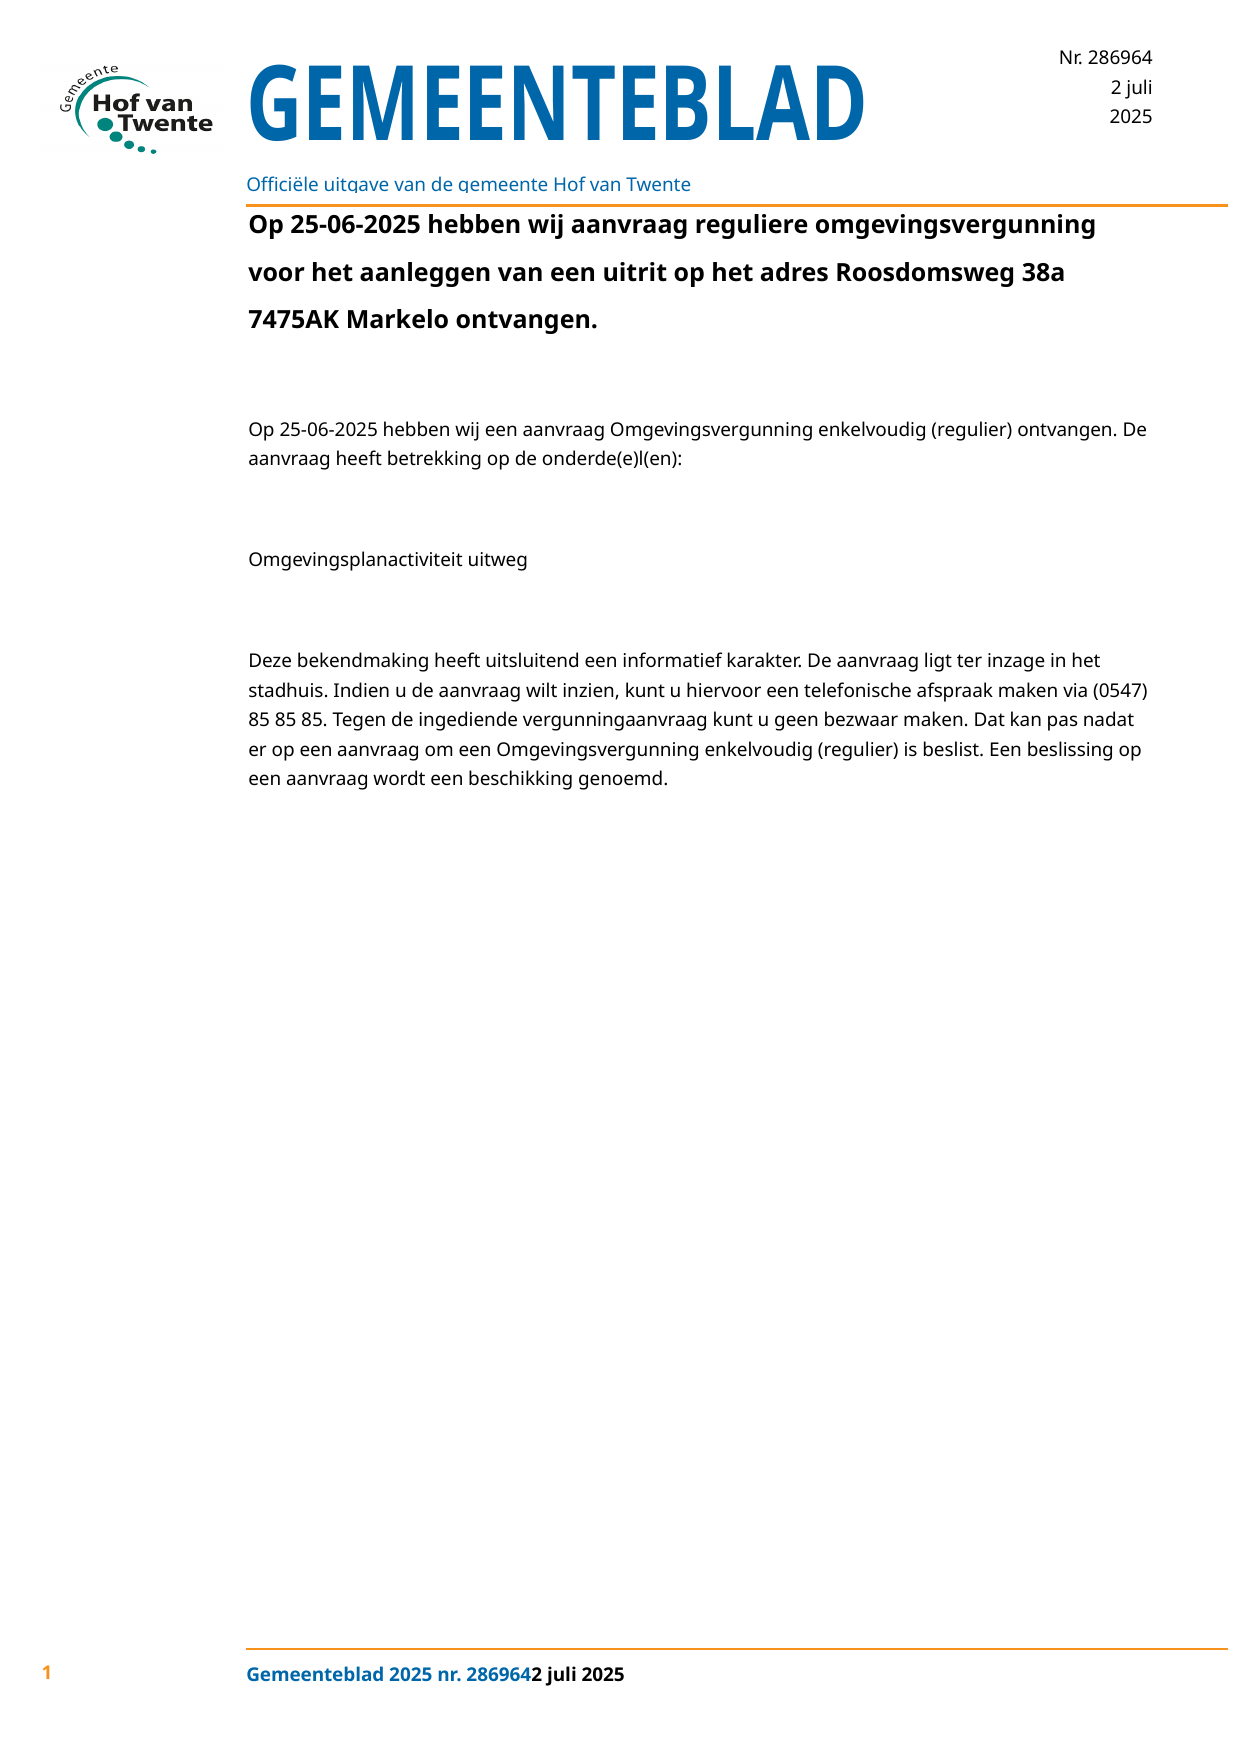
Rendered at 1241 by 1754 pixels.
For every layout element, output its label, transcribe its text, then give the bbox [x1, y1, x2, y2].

picture [41, 47, 231, 172]
text Op 25-06-2025 hebben wij aanvraag reguliere omgevingsvergunning voor het aanleggen van een uitrit op het adres Roosdomsweg 38a 7475AK Markelo ontvangen. [248, 207, 1152, 336]
text Deze bekendmaking heeft uitsluitend een informatief karakter. De aanvraag ligt ter inzage in het stadhuis. Indien u de aanvraag wilt inzien, kunt u hiervoor een telefonische afspraak maken via (0547) 85 85 85. Tegen de ingediende vergunningaanvraag kunt u geen bezwaar maken. Dat kan pas nadat er op een aanvraag om een Omgevingsvergunning enkelvoudig (regulier) is beslist. Een beslissing op een aanvraag wordt een beschikking genoemd. [248, 647, 1152, 791]
text Op 25-06-2025 hebben wij een aanvraag Omgevingsvergunning enkelvoudig (regulier) ontvangen. De aanvraag heeft betrekking op de onderde(e)l(en): [248, 416, 1152, 471]
text Omgevingsplanactiviteit uitweg [248, 546, 1152, 572]
